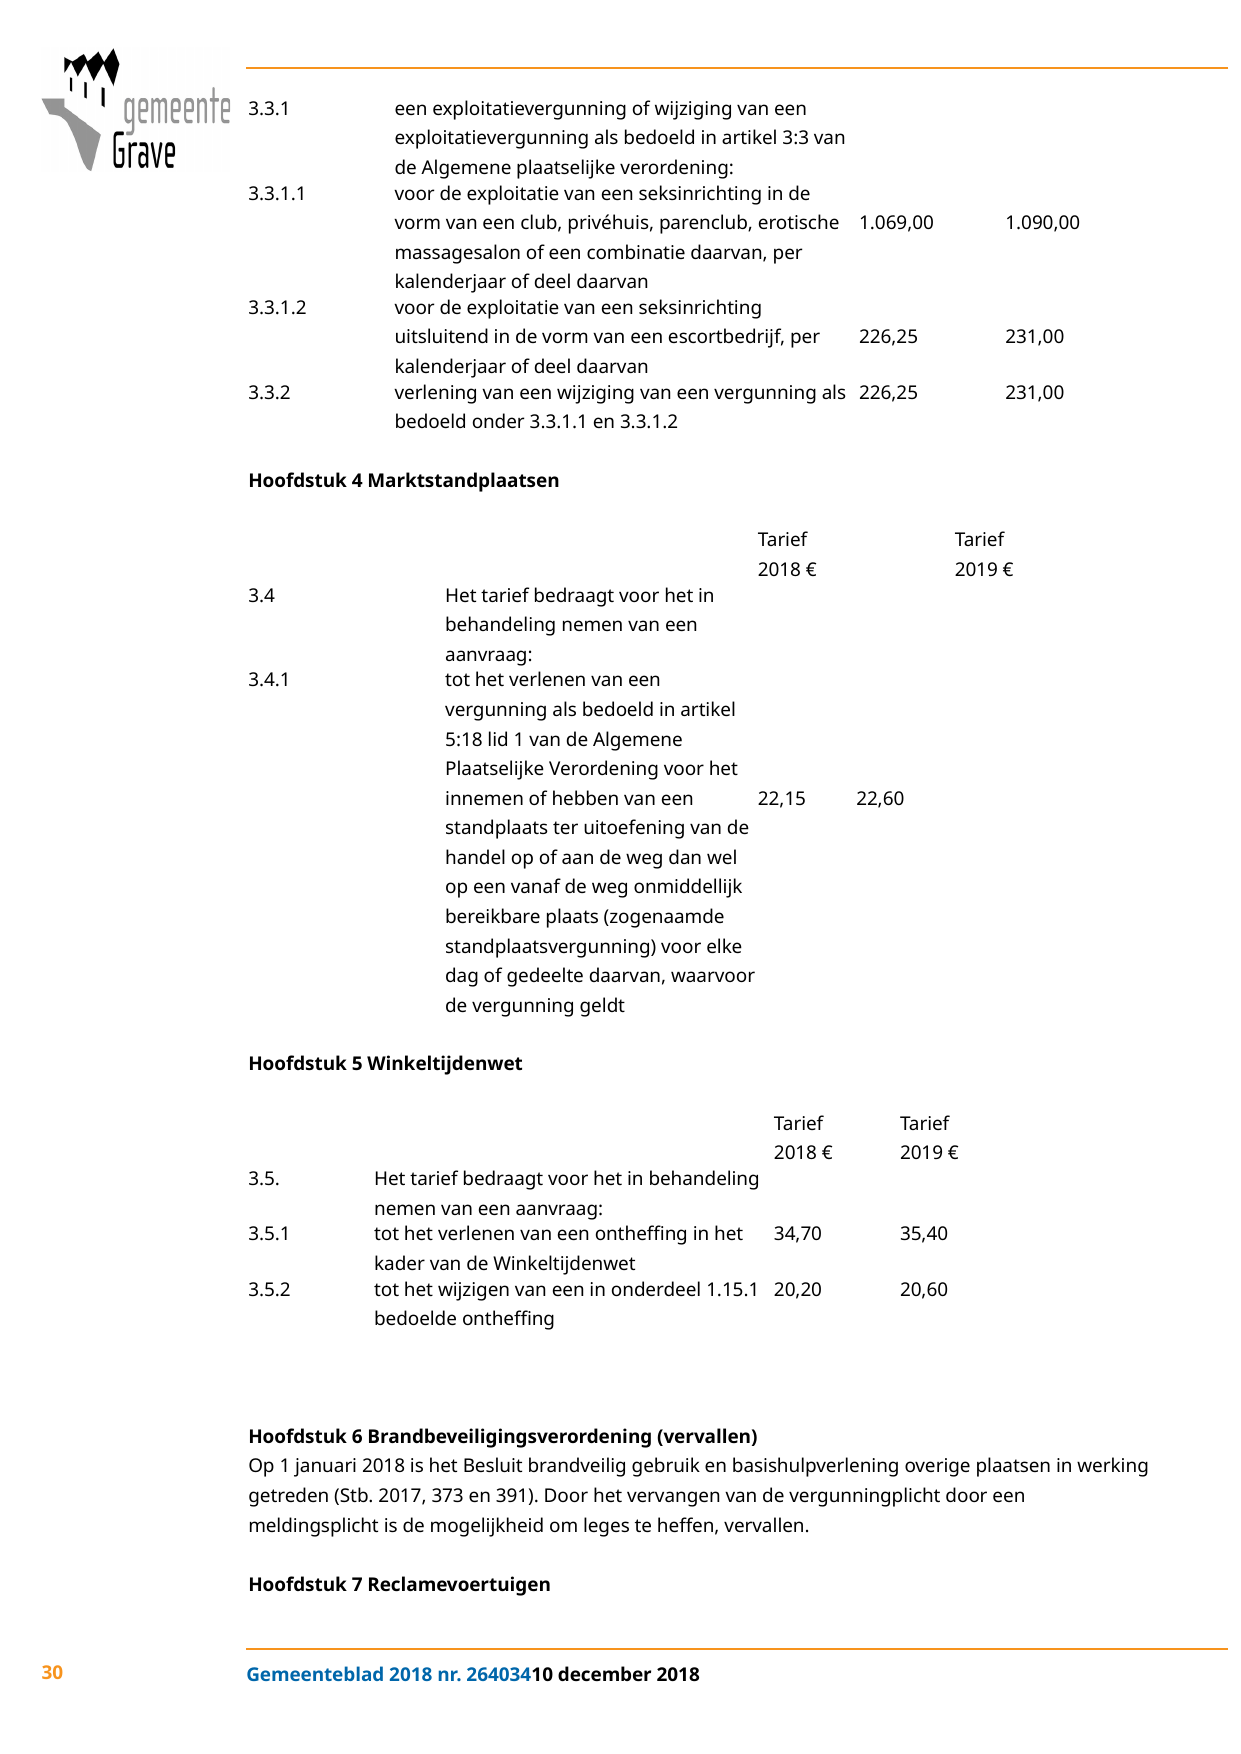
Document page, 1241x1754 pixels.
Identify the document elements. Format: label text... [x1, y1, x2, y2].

table_cell 3.3.1 [248, 95, 394, 180]
table_cell [758, 582, 856, 667]
table_cell 1.090,00 [1005, 180, 1152, 294]
table_header Tarief 2018 € [774, 1110, 900, 1165]
table_cell 3.3.1.1 [248, 180, 394, 294]
table_cell voor de exploitatie van een seksinrichting in de vorm van een club, privéhuis, parenclub, erotische massagesalon of een combinatie daarvan, per kalenderjaar of deel daarvan [394, 180, 859, 294]
table_cell [774, 1165, 900, 1221]
text Hoofdstuk 6 Brandbeveiligingsverordening (vervallen) [248, 1423, 1152, 1449]
table_header Tarief 2019 € [955, 526, 1152, 582]
table_cell 231,00 [1005, 294, 1152, 379]
table_header [248, 1110, 374, 1165]
table_cell Het tarief bedraagt voor het in behandeling nemen van een aanvraag: [445, 582, 758, 667]
picture [41, 47, 231, 172]
text Hoofdstuk 4 Marktstandplaatsen [248, 467, 1152, 493]
table_cell 3.5.1 [248, 1221, 374, 1276]
table_cell voor de exploitatie van een seksinrichting uitsluitend in de vorm van een escortbedrijf, per kalenderjaar of deel daarvan [394, 294, 859, 379]
table_cell Het tarief bedraagt voor het in behandeling nemen van een aanvraag: [374, 1165, 774, 1221]
table_header Tarief 2018 € [758, 526, 954, 582]
table_cell tot het verlenen van een ontheffing in het kader van de Winkeltijdenwet [374, 1221, 774, 1276]
table_cell [900, 1165, 1026, 1221]
table_cell [856, 582, 1053, 667]
table_cell 3.4.1 [248, 667, 445, 1018]
table_cell 35,40 [900, 1221, 1026, 1276]
text Hoofdstuk 7 Reclamevoertuigen [248, 1571, 1152, 1597]
table_cell [1005, 95, 1152, 180]
table_cell 3.3.1.2 [248, 294, 394, 379]
table_cell [859, 95, 1005, 180]
table_cell 22,60 [856, 667, 1053, 1018]
table_cell tot het wijzigen van een in onderdeel 1.15.1 bedoelde ontheffing [374, 1276, 774, 1331]
table_cell 20,60 [900, 1276, 1026, 1331]
table_cell tot het verlenen van een vergunning als bedoeld in artikel 5:18 lid 1 van de Algemene Plaatselijke Verordening voor het innemen of hebben van een standplaats ter uitoefening van de handel op of aan de weg dan wel op een vanaf de weg onmiddellijk bereikbare plaats (zogenaamde standplaatsvergunning) voor elke dag of gedeelte daarvan, waarvoor de vergunning geldt [445, 667, 758, 1018]
table_header [374, 1110, 774, 1165]
table_cell 3.4 [248, 582, 445, 667]
text Hoofdstuk 5 Winkeltijdenwet [248, 1051, 1152, 1076]
table_cell 3.3.2 [248, 379, 394, 434]
table_cell 20,20 [774, 1276, 900, 1331]
table_cell 3.5.2 [248, 1276, 374, 1331]
table_cell verlening van een wijziging van een vergunning als bedoeld onder 3.3.1.1 en 3.3.1.2 [394, 379, 859, 434]
table_cell 226,25 [859, 379, 1005, 434]
table_cell 226,25 [859, 294, 1005, 379]
table_cell 34,70 [774, 1221, 900, 1276]
table_cell 3.5. [248, 1165, 374, 1221]
table_cell 1.069,00 [859, 180, 1005, 294]
table_cell een exploitatievergunning of wijziging van een exploitatievergunning als bedoeld in artikel 3:3 van de Algemene plaatselijke verordening: [394, 95, 859, 180]
table_header Tarief 2019 € [900, 1110, 1152, 1165]
table_cell 22,15 [758, 667, 856, 1018]
table_header [346, 526, 758, 582]
text Op 1 januari 2018 is het Besluit brandveilig gebruik en basishulpverlening overige plaatsen in werking getreden (Stb. 2017, 373 en 391). Door het vervangen van de vergunningplicht door een meldingsplicht is de mogelijkheid om leges te heffen, vervallen. [248, 1453, 1152, 1538]
table_header [248, 526, 346, 582]
table_cell 231,00 [1005, 379, 1152, 434]
